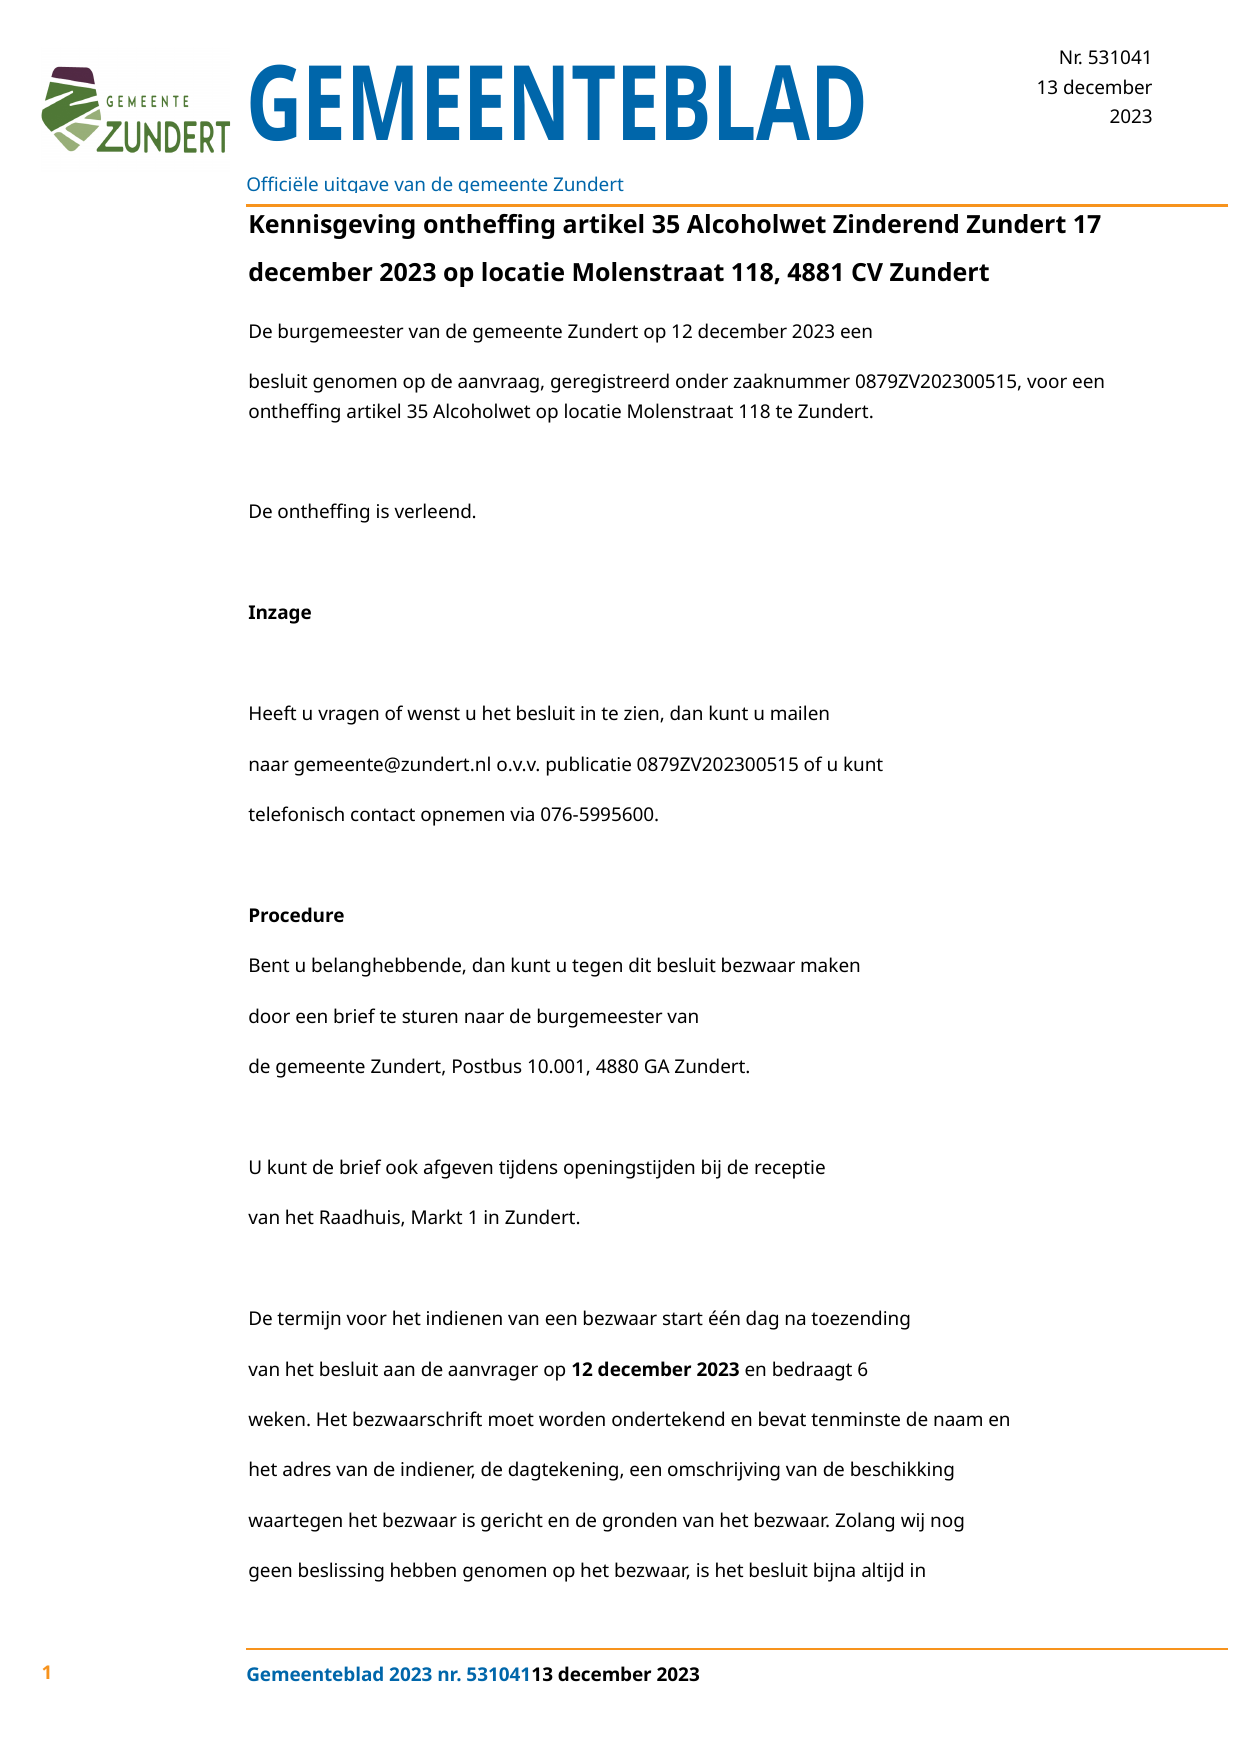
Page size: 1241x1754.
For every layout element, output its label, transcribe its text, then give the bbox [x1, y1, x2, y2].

text De ontheffing is verleend. [248, 499, 1152, 524]
text Procedure [248, 902, 1152, 928]
text van het Raadhuis, Markt 1 in Zundert. [248, 1204, 1152, 1230]
text besluit genomen op de aanvraag, geregistreerd onder zaaknummer 0879ZV202300515, voor een ontheffing artikel 35 Alcoholwet op locatie Molenstraat 118 te Zundert. [248, 368, 1152, 424]
text telefonisch contact opnemen via 076-5995600. [248, 801, 1152, 827]
text geen beslissing hebben genomen op het bezwaar, is het besluit bijna altijd in [248, 1557, 1152, 1583]
text De burgemeester van de gemeente Zundert op 12 december 2023 een [248, 318, 1152, 344]
text door een brief te sturen naar de burgemeester van [248, 1003, 1152, 1029]
text naar gemeente@zundert.nl o.v.v. publicatie 0879ZV202300515 of u kunt [248, 751, 1152, 777]
text van het besluit aan de aanvrager op 12 december 2023 en bedraagt 6 [248, 1356, 1152, 1382]
text Bent u belanghebbende, dan kunt u tegen dit besluit bezwaar maken [248, 952, 1152, 978]
text U kunt de brief ook afgeven tijdens openingstijden bij de receptie [248, 1154, 1152, 1180]
text Inzage [248, 599, 1152, 625]
text Heeft u vragen of wenst u het besluit in te zien, dan kunt u mailen [248, 700, 1152, 726]
text het adres van de indiener, de dagtekening, een omschrijving van de beschikking [248, 1457, 1152, 1482]
picture [41, 47, 231, 172]
text De termijn voor het indienen van een bezwaar start één dag na toezending [248, 1305, 1152, 1331]
text Kennisgeving ontheffing artikel 35 Alcoholwet Zinderend Zundert 17 december 2023 op locatie Molenstraat 118, 4881 CV Zundert [248, 207, 1152, 288]
text de gemeente Zundert, Postbus 10.001, 4880 GA Zundert. [248, 1053, 1152, 1079]
text weken. Het bezwaarschrift moet worden ondertekend en bevat tenminste de naam en [248, 1406, 1152, 1432]
text waartegen het bezwaar is gericht en de gronden van het bezwaar. Zolang wij nog [248, 1507, 1152, 1533]
